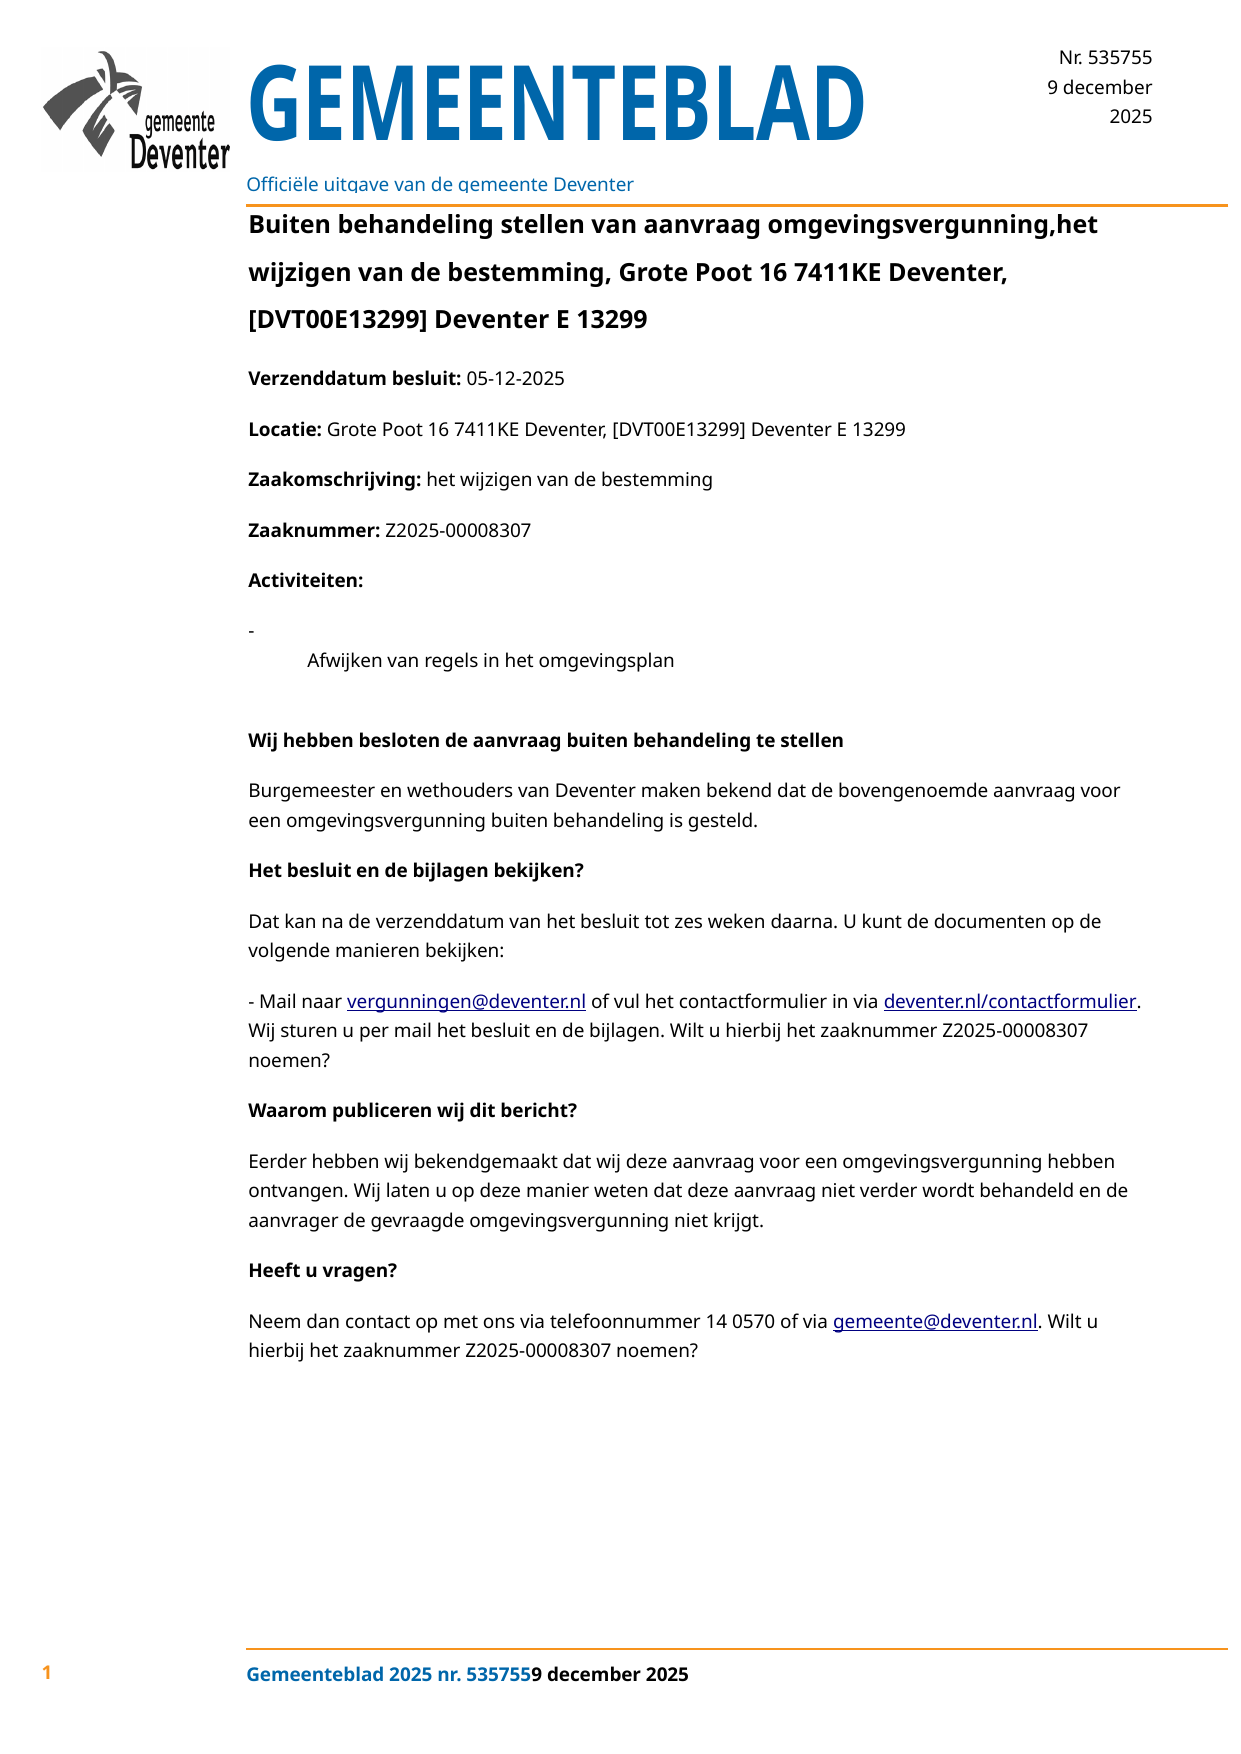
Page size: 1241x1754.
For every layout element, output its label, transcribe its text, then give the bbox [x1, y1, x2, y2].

text Dat kan na de verzenddatum van het besluit tot zes weken daarna. U kunt de documenten op de volgende manieren bekijken: [248, 908, 1152, 963]
text Verzenddatum besluit: 05-12-2025 [248, 366, 1152, 391]
text Waarom publiceren wij dit bericht? [248, 1098, 1152, 1123]
text Wij hebben besloten de aanvraag buiten behandeling te stellen [248, 727, 1152, 753]
picture [41, 47, 231, 172]
list Afwijken van regels in het omgevingsplan [248, 647, 1152, 673]
text Eerder hebben wij bekendgemaakt dat wij deze aanvraag voor een omgevingsvergunning hebben ontvangen. Wij laten u op deze manier weten dat deze aanvraag niet verder wordt behandeld en de aanvrager de gevraagde omgevingsvergunning niet krijgt. [248, 1148, 1152, 1233]
text Buiten behandeling stellen van aanvraag omgevingsvergunning,het wijzigen van de bestemming, Grote Poot 16 7411KE Deventer, [DVT00E13299] Deventer E 13299 [248, 207, 1152, 336]
text Neem dan contact op met ons via telefoonnummer 14 0570 of via gemeente@deventer.nl. Wilt u hierbij het zaaknummer Z2025-00008307 noemen? [248, 1308, 1152, 1363]
text Activiteiten: [248, 567, 1152, 593]
text Zaaknummer: Z2025-00008307 [248, 517, 1152, 542]
text Burgemeester en wethouders van Deventer maken bekend dat de bovengenoemde aanvraag voor een omgevingsvergunning buiten behandeling is gesteld. [248, 778, 1152, 833]
text Het besluit en de bijlagen bekijken? [248, 858, 1152, 883]
text - Mail naar vergunningen@deventer.nl of vul het contactformulier in via deventer.nl/contactformulier. Wij sturen u per mail het besluit en de bijlagen. Wilt u hierbij het zaaknummer Z2025-00008307 noemen? [248, 988, 1152, 1073]
text Zaakomschrijving: het wijzigen van de bestemming [248, 466, 1152, 492]
text Heeft u vragen? [248, 1258, 1152, 1283]
text Locatie: Grote Poot 16 7411KE Deventer, [DVT00E13299] Deventer E 13299 [248, 416, 1152, 442]
